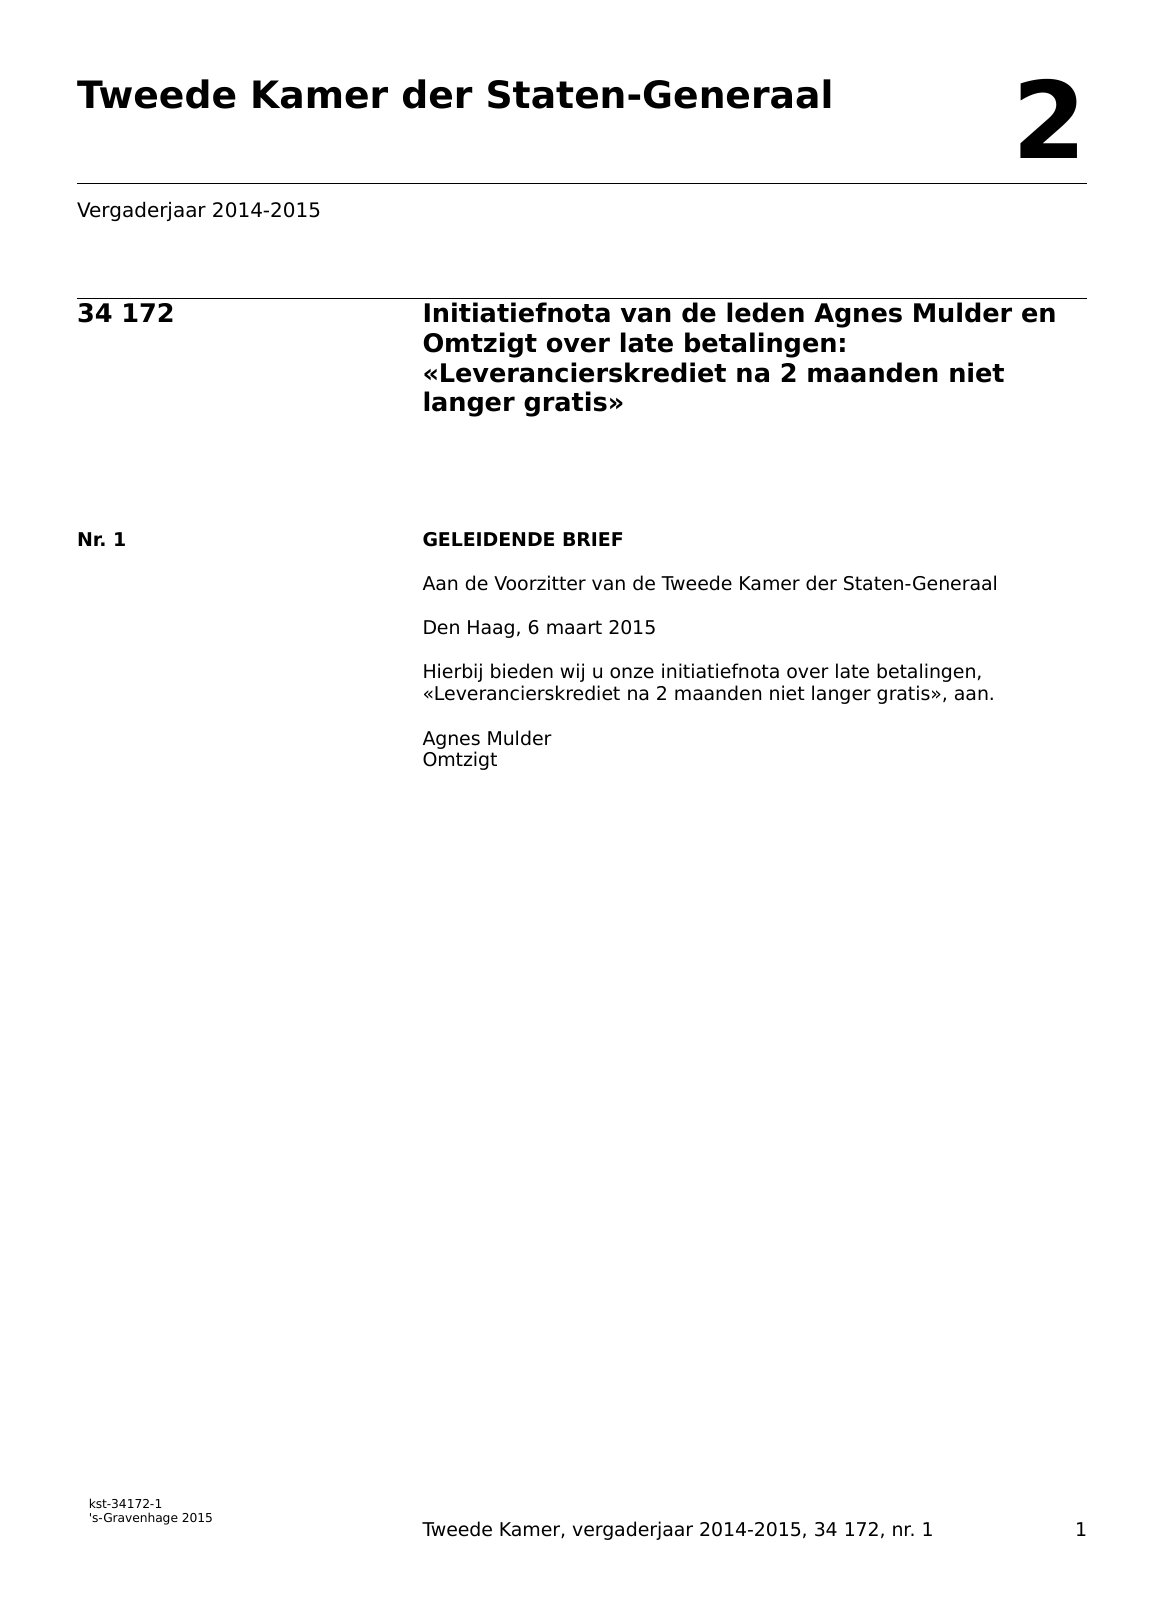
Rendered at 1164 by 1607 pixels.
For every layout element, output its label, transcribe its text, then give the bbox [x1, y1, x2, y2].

text Agnes Mulder [422, 727, 1087, 749]
table_cell Vergaderjaar 2014-2015 [77, 184, 1087, 298]
table_header Tweede Kamer der Staten-Generaal [77, 59, 886, 183]
subtitle 34 172 Initiatiefnota van de leden Agnes Mulder en Omtzigt over late betalingen: «Leverancierskrediet na 2 maanden niet langer gratis» [77, 299, 1087, 418]
text kst-34172-1 [88, 1497, 323, 1511]
subtitle Nr. 1 GELEIDENDE BRIEF [77, 529, 1087, 551]
text Den Haag, 6 maart 2015 [422, 617, 1087, 639]
text Aan de Voorzitter van de Tweede Kamer der Staten-Generaal [422, 573, 1087, 595]
table_header 2 [886, 59, 1087, 183]
text 's-Gravenhage 2015 [88, 1511, 323, 1525]
text Hierbij bieden wij u onze initiatiefnota over late betalingen, «Leverancierskrediet na 2 maanden niet langer gratis», aan. [422, 661, 1087, 705]
text Omtzigt [422, 749, 1087, 771]
